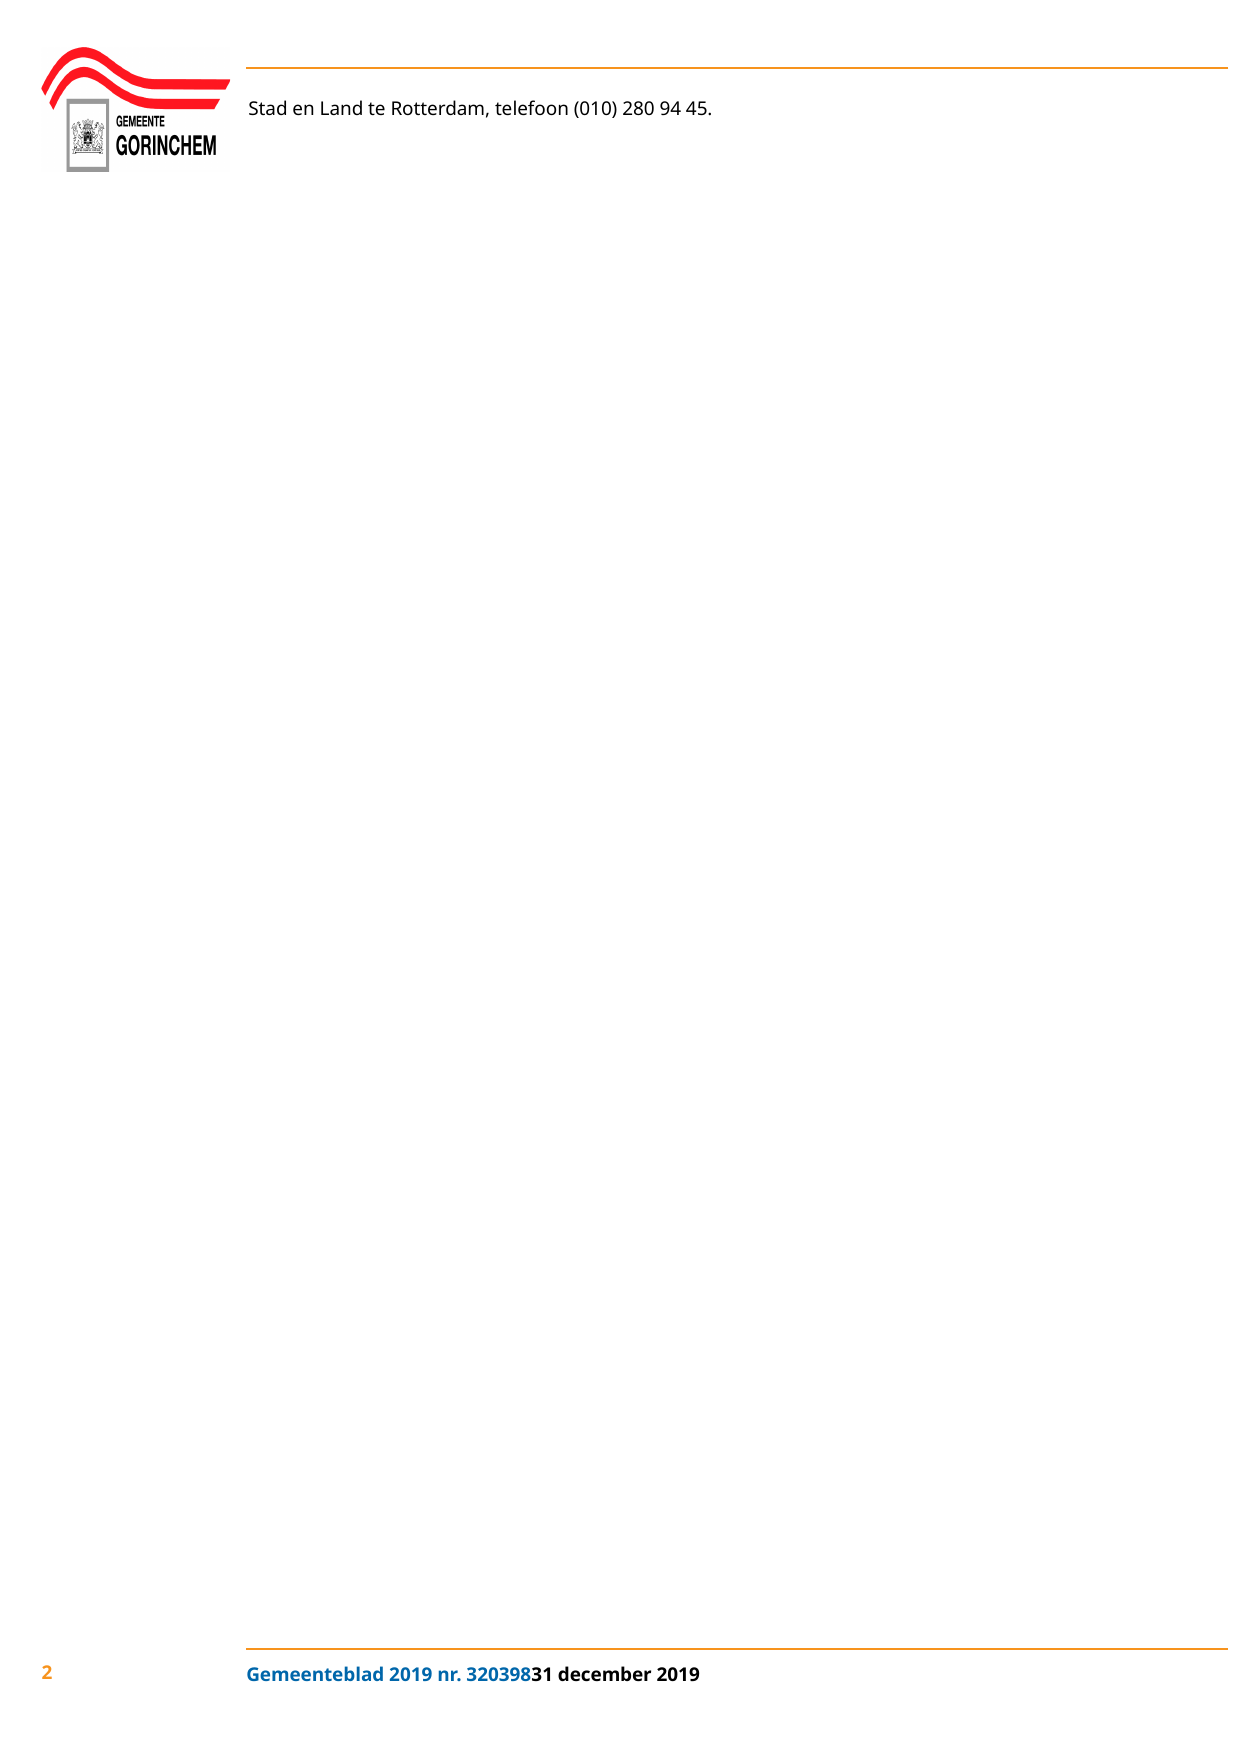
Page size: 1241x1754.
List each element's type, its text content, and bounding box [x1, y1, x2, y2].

picture [41, 47, 231, 172]
text Stad en Land te Rotterdam, telefoon (010) 280 94 45. [248, 95, 1152, 121]
